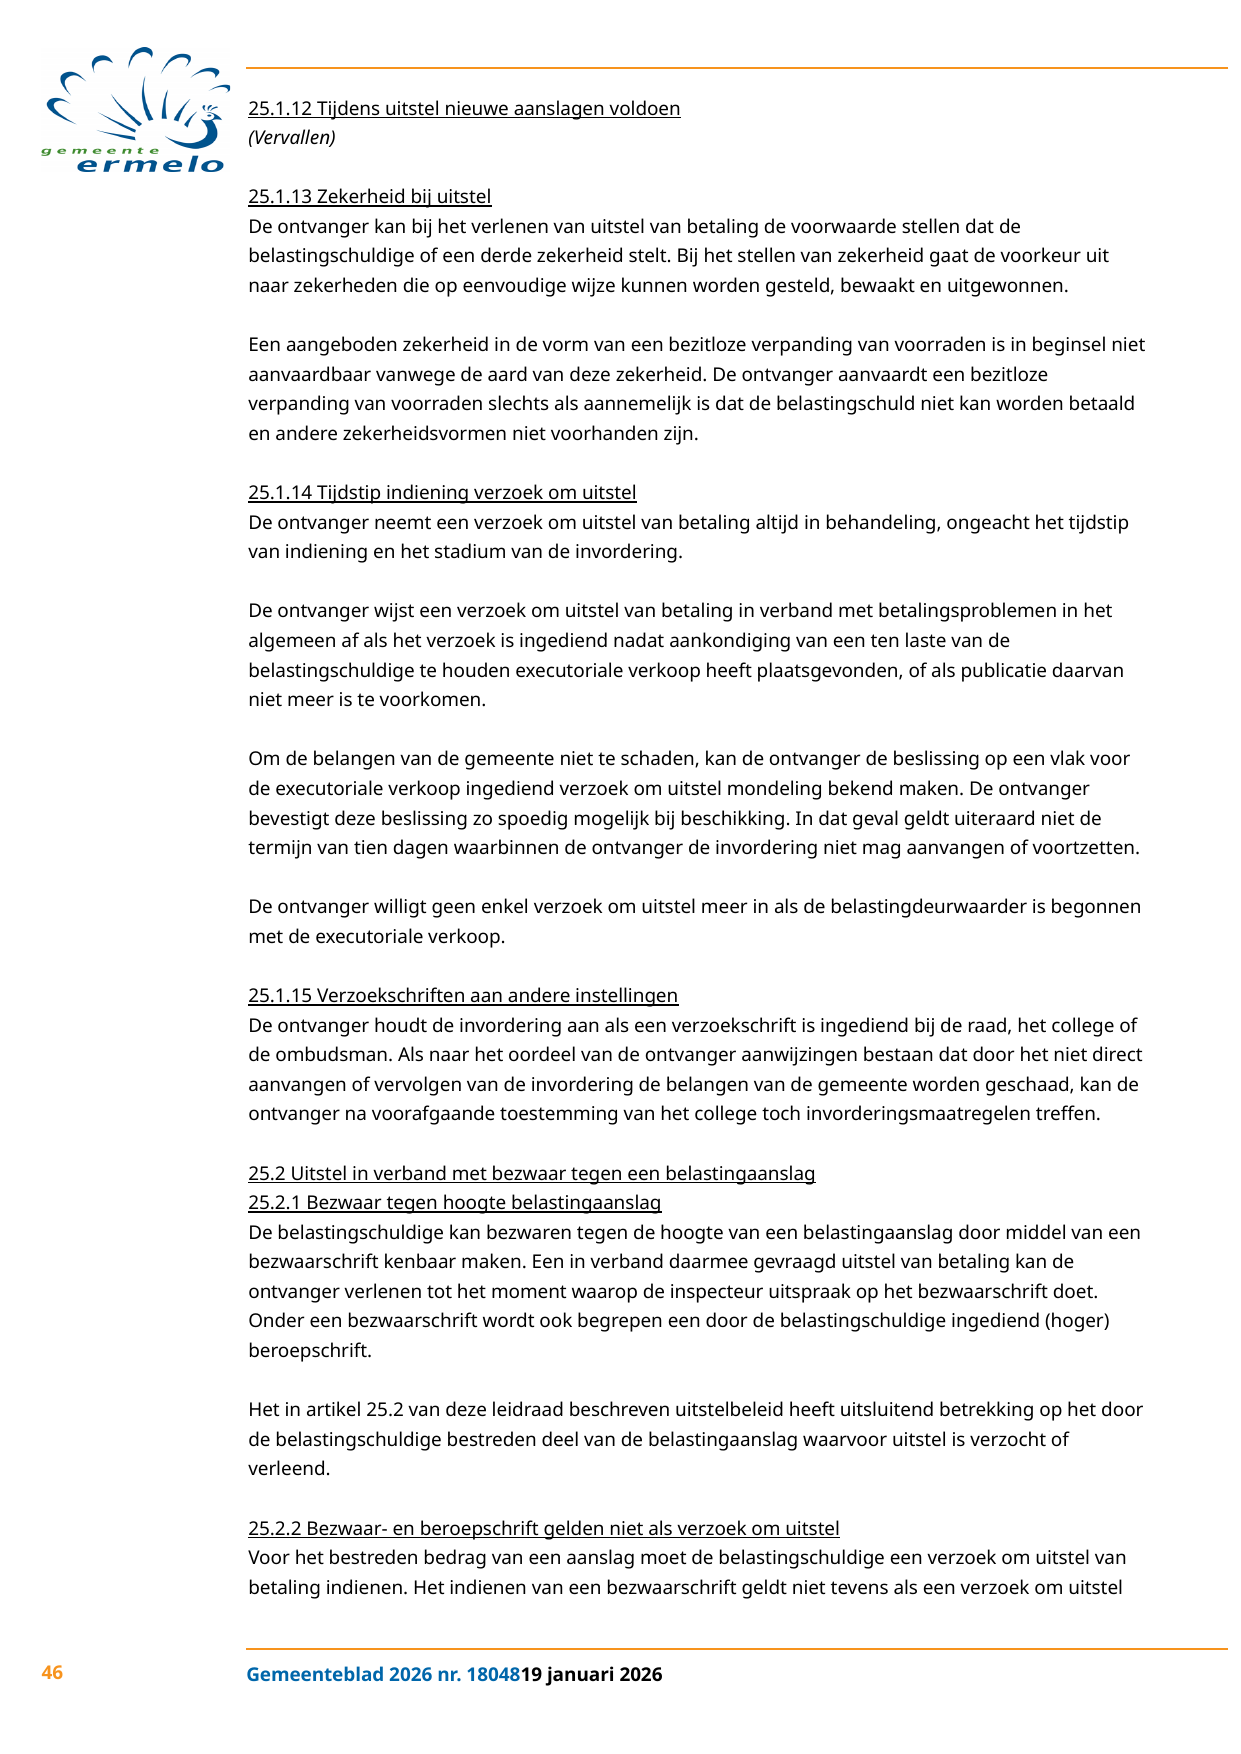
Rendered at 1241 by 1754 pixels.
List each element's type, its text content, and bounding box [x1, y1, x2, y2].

text De ontvanger houdt de invordering aan als een verzoekschrift is ingediend bij de raad, het college of de ombudsman. Als naar het oordeel van de ontvanger aanwijzingen bestaan dat door het niet direct aanvangen of vervolgen van de invordering de belangen van de gemeente worden geschaad, kan de ontvanger na voorafgaande toestemming van het college toch invorderingsmaatregelen treffen. [248, 1012, 1152, 1126]
text 25.1.13 Zekerheid bij uitstel [248, 183, 1152, 209]
text 25.1.14 Tijdstip indiening verzoek om uitstel [248, 479, 1152, 505]
text De ontvanger willigt geen enkel verzoek om uitstel meer in als de belastingdeurwaarder is begonnen met de executoriale verkoop. [248, 893, 1152, 949]
text Het in artikel 25.2 van deze leidraad beschreven uitstelbeleid heeft uitsluitend betrekking op het door de belastingschuldige bestreden deel van de belastingaanslag waarvoor uitstel is verzocht of verleend. [248, 1396, 1152, 1481]
text (Vervallen) [248, 124, 1152, 150]
text Voor het bestreden bedrag van een aanslag moet de belastingschuldige een verzoek om uitstel van betaling indienen. Het indienen van een bezwaarschrift geldt niet tevens als een verzoek om uitstel [248, 1544, 1152, 1600]
text De ontvanger wijst een verzoek om uitstel van betaling in verband met betalingsproblemen in het algemeen af als het verzoek is ingediend nadat aankondiging van een ten laste van de belastingschuldige te houden executoriale verkoop heeft plaatsgevonden, of als publicatie daarvan niet meer is te voorkomen. [248, 598, 1152, 712]
text Een aangeboden zekerheid in de vorm van een bezitloze verpanding van voorraden is in beginsel niet aanvaardbaar vanwege de aard van deze zekerheid. De ontvanger aanvaardt een bezitloze verpanding van voorraden slechts als aannemelijk is dat de belastingschuld niet kan worden betaald en andere zekerheidsvormen niet voorhanden zijn. [248, 331, 1152, 446]
text 25.2 Uitstel in verband met bezwaar tegen een belastingaanslag [248, 1160, 1152, 1186]
text De ontvanger kan bij het verlenen van uitstel van betaling de voorwaarde stellen dat de belastingschuldige of een derde zekerheid stelt. Bij het stellen van zekerheid gaat de voorkeur uit naar zekerheden die op eenvoudige wijze kunnen worden gesteld, bewaakt en uitgewonnen. [248, 213, 1152, 298]
text Om de belangen van de gemeente niet te schaden, kan de ontvanger de beslissing op een vlak voor de executoriale verkoop ingediend verzoek om uitstel mondeling bekend maken. De ontvanger bevestigt deze beslissing zo spoedig mogelijk bij beschikking. In dat geval geldt uiteraard niet de termijn van tien dagen waarbinnen de ontvanger de invordering niet mag aanvangen of voortzetten. [248, 746, 1152, 860]
text 25.1.15 Verzoekschriften aan andere instellingen [248, 982, 1152, 1008]
text De belastingschuldige kan bezwaren tegen de hoogte van een belastingaanslag door middel van een bezwaarschrift kenbaar maken. Een in verband daarmee gevraagd uitstel van betaling kan de ontvanger verlenen tot het moment waarop de inspecteur uitspraak op het bezwaarschrift doet. Onder een bezwaarschrift wordt ook begrepen een door de belastingschuldige ingediend (hoger) beroepschrift. [248, 1219, 1152, 1363]
text 25.1.12 Tijdens uitstel nieuwe aanslagen voldoen [248, 95, 1152, 121]
text 25.2.1 Bezwaar tegen hoogte belastingaanslag [248, 1189, 1152, 1215]
picture [41, 47, 231, 172]
text De ontvanger neemt een verzoek om uitstel van betaling altijd in behandeling, ongeacht het tijdstip van indiening en het stadium van de invordering. [248, 509, 1152, 564]
text 25.2.2 Bezwaar- en beroepschrift gelden niet als verzoek om uitstel [248, 1515, 1152, 1541]
